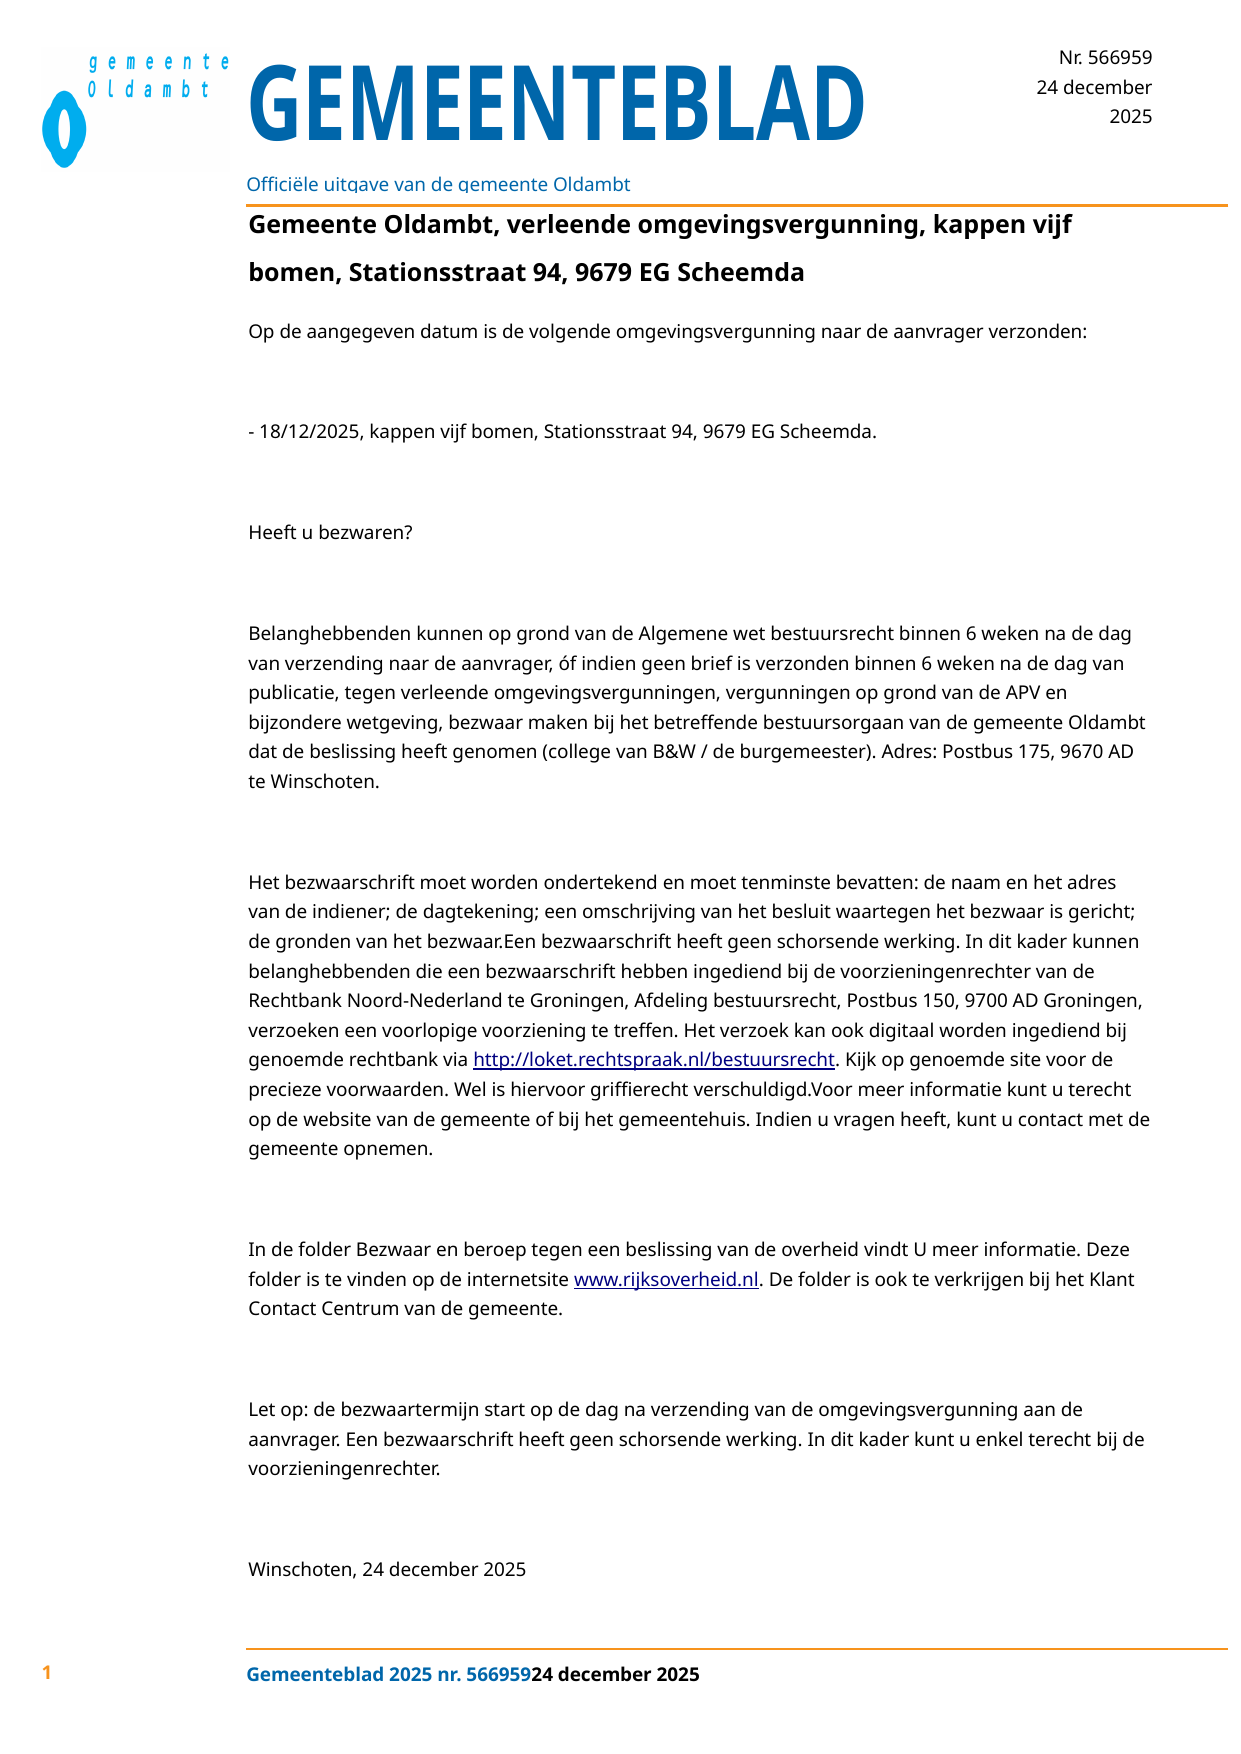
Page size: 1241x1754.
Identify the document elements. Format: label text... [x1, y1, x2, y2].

text In de folder Bezwaar en beroep tegen een beslissing van de overheid vindt U meer informatie. Deze folder is te vinden op de internetsite www.rijksoverheid.nl. De folder is ook te verkrijgen bij het Klant Contact Centrum van de gemeente. [248, 1236, 1152, 1321]
text Winschoten, 24 december 2025 [248, 1556, 1152, 1582]
text Belanghebbenden kunnen op grond van de Algemene wet bestuursrecht binnen 6 weken na de dag van verzending naar de aanvrager, óf indien geen brief is verzonden binnen 6 weken na de dag van publicatie, tegen verleende omgevingsvergunningen, vergunningen op grond van de APV en bijzondere wetgeving, bezwaar maken bij het betreffende bestuursorgaan van de gemeente Oldambt dat de beslissing heeft genomen (college van B&W / de burgemeester). Adres: Postbus 175, 9670 AD te Winschoten. [248, 620, 1152, 794]
picture [41, 47, 231, 172]
text - 18/12/2025, kappen vijf bomen, Stationsstraat 94, 9679 EG Scheemda. [248, 419, 1152, 444]
text Let op: de bezwaartermijn start op de dag na verzending van de omgevingsvergunning aan de aanvrager. Een bezwaarschrift heeft geen schorsende werking. In dit kader kunt u enkel terecht bij de voorzieningenrechter. [248, 1396, 1152, 1481]
text Heeft u bezwaren? [248, 519, 1152, 545]
text Op de aangegeven datum is de volgende omgevingsvergunning naar de aanvrager verzonden: [248, 318, 1152, 344]
text Het bezwaarschrift moet worden ondertekend en moet tenminste bevatten: de naam en het adres van de indiener; de dagtekening; een omschrijving van het besluit waartegen het bezwaar is gericht; de gronden van het bezwaar.Een bezwaarschrift heeft geen schorsende werking. In dit kader kunnen belanghebbenden die een bezwaarschrift hebben ingediend bij de voorzieningenrechter van de Rechtbank Noord-Nederland te Groningen, Afdeling bestuursrecht, Postbus 150, 9700 AD Groningen, verzoeken een voorlopige voorziening te treffen. Het verzoek kan ook digitaal worden ingediend bij genoemde rechtbank via http://loket.rechtspraak.nl/bestuursrecht. Kijk op genoemde site voor de precieze voorwaarden. Wel is hiervoor griffierecht verschuldigd.Voor meer informatie kunt u terecht op de website van de gemeente of bij het gemeentehuis. Indien u vragen heeft, kunt u contact met de gemeente opnemen. [248, 869, 1152, 1161]
text Gemeente Oldambt, verleende omgevingsvergunning, kappen vijf bomen, Stationsstraat 94, 9679 EG Scheemda [248, 207, 1152, 288]
